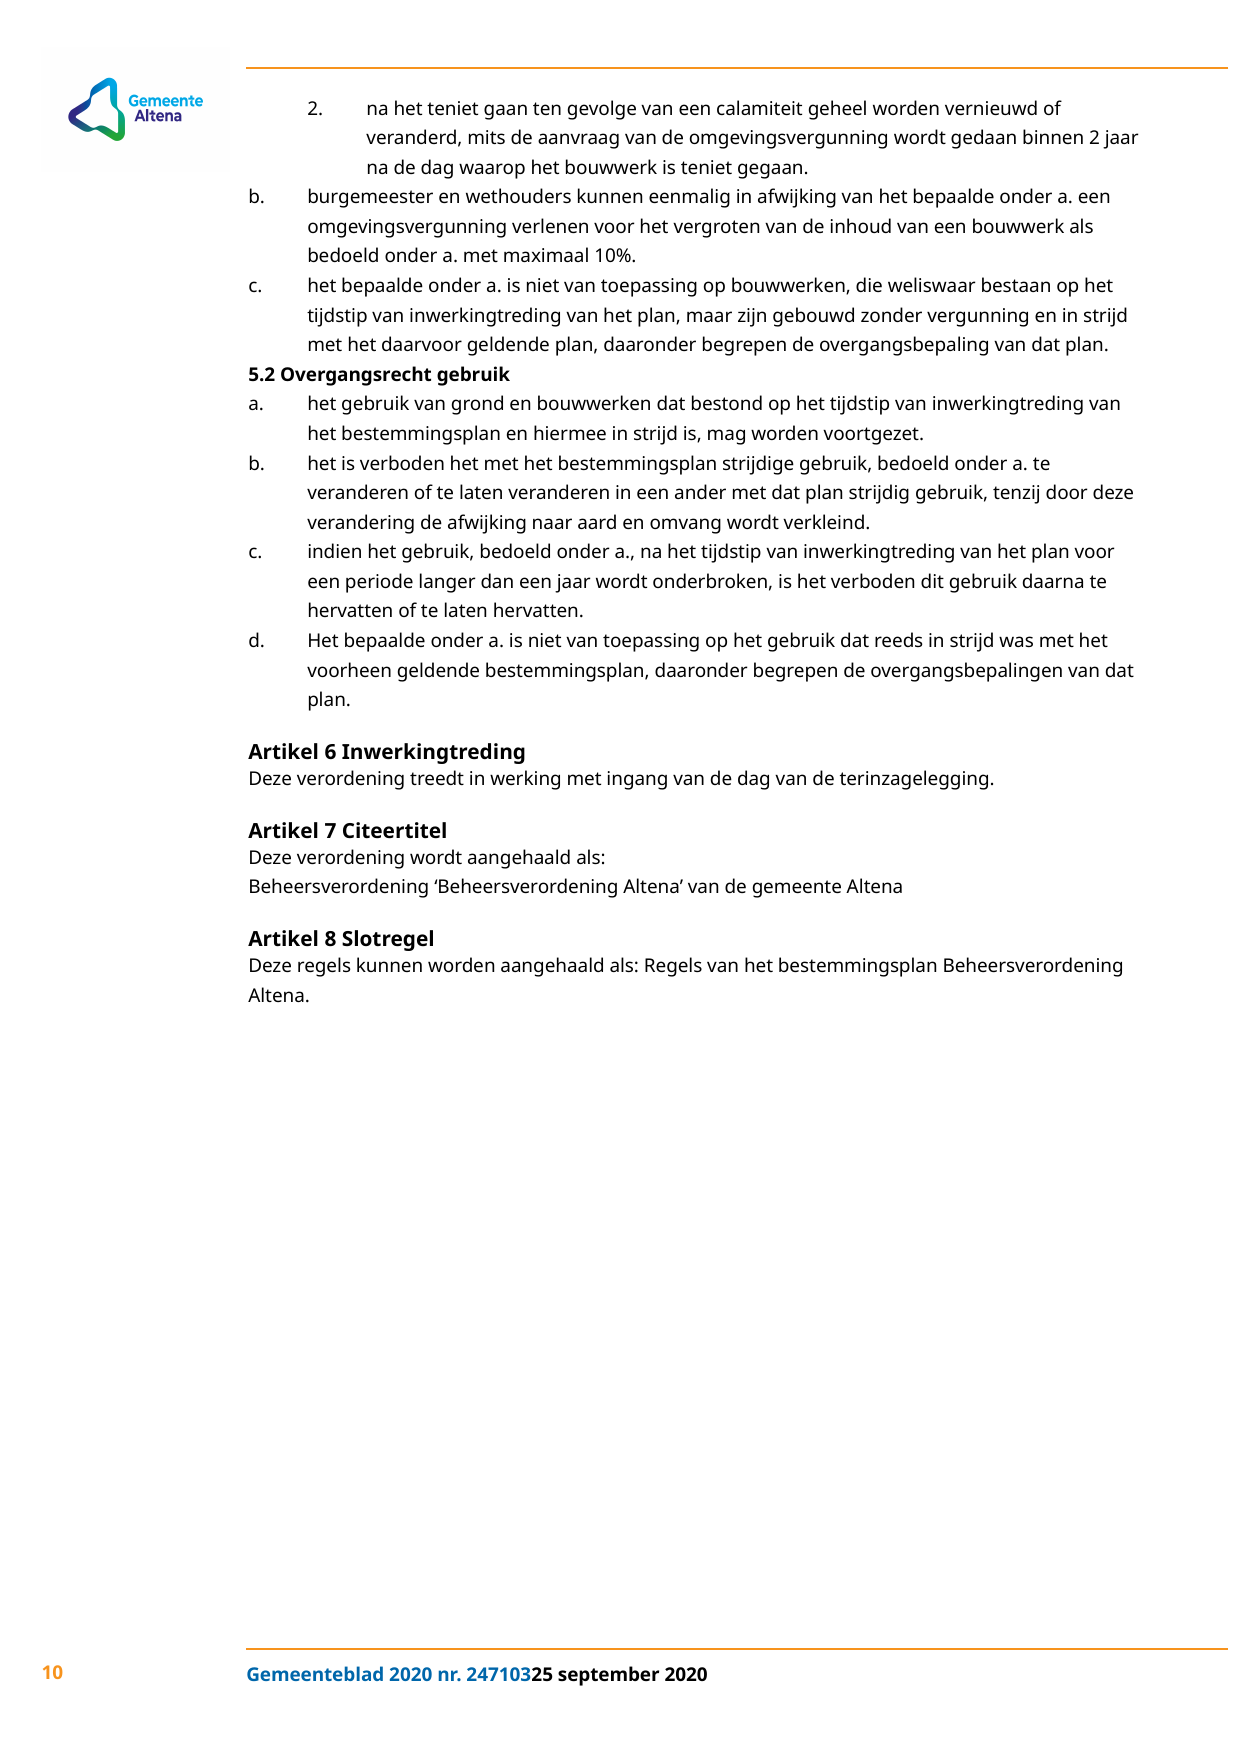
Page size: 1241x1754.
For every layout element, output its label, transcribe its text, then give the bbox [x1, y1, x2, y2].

text Beheersverordening ‘Beheersverordening Altena’ van de gemeente Altena [248, 874, 1152, 899]
text Artikel 8 Slotregel [248, 924, 1152, 953]
text Deze verordening treedt in werking met ingang van de dag van de terinzagelegging. [248, 765, 1152, 791]
text Artikel 7 Citeertitel [248, 816, 1152, 844]
text Artikel 6 Inwerkingtreding [248, 737, 1152, 765]
list het bepaalde onder a. is niet van toepassing op bouwwerken, die weliswaar bestaan op het tijdstip van inwerkingtreding van het plan, maar zijn gebouwd zonder vergunning en in strijd met het daarvoor geldende plan, daaronder begrepen de overgangsbepaling van dat plan. [248, 272, 1152, 357]
list indien het gebruik, bedoeld onder a., na het tijdstip van inwerkingtreding van het plan voor een periode langer dan een jaar wordt onderbroken, is het verboden dit gebruik daarna te hervatten of te laten hervatten. [248, 538, 1152, 623]
list Het bepaalde onder a. is niet van toepassing op het gebruik dat reeds in strijd was met het voorheen geldende bestemmingsplan, daaronder begrepen de overgangsbepalingen van dat plan. [248, 627, 1152, 712]
picture [41, 47, 231, 172]
text Deze regels kunnen worden aangehaald als: Regels van het bestemmingsplan Beheersverordening Altena. [248, 953, 1152, 1008]
list na het teniet gaan ten gevolge van een calamiteit geheel worden vernieuwd of veranderd, mits de aanvraag van de omgevingsvergunning wordt gedaan binnen 2 jaar na de dag waarop het bouwwerk is teniet gegaan. [307, 95, 1152, 180]
list het is verboden het met het bestemmingsplan strijdige gebruik, bedoeld onder a. te veranderen of te laten veranderen in een ander met dat plan strijdig gebruik, tenzij door deze verandering de afwijking naar aard en omvang wordt verkleind. [248, 450, 1152, 535]
list het gebruik van grond en bouwwerken dat bestond op het tijdstip van inwerkingtreding van het bestemmingsplan en hiermee in strijd is, mag worden voortgezet. [248, 391, 1152, 446]
list burgemeester en wethouders kunnen eenmalig in afwijking van het bepaalde onder a. een omgevingsvergunning verlenen voor het vergroten van de inhoud van een bouwwerk als bedoeld onder a. met maximaal 10%. [248, 183, 1152, 268]
text Deze verordening wordt aangehaald als: [248, 844, 1152, 870]
text 5.2 Overgangsrecht gebruik [248, 361, 1152, 387]
